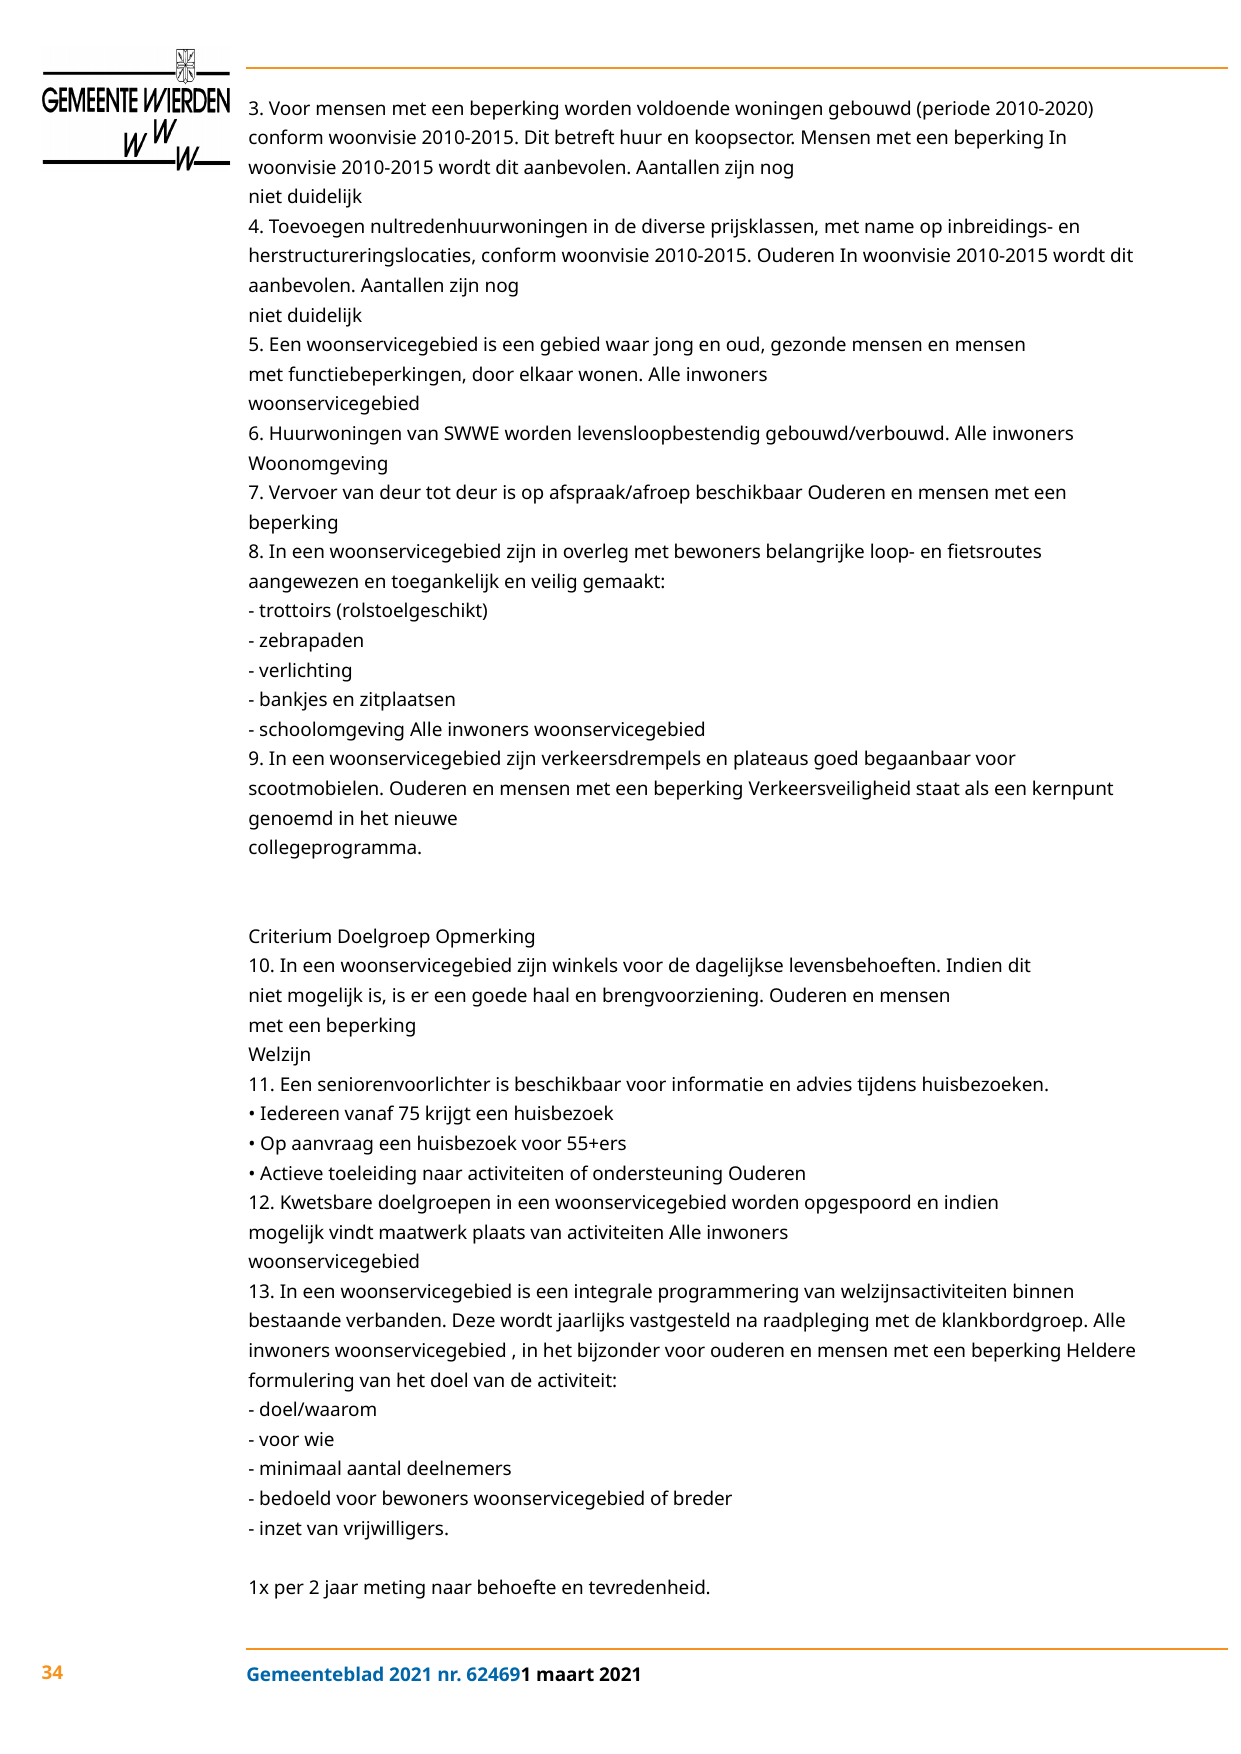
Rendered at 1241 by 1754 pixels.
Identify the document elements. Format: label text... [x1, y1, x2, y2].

text 5. Een woonservicegebied is een gebied waar jong en oud, gezonde mensen en mensen [248, 331, 1152, 357]
text - zebrapaden [248, 627, 1152, 653]
text woonservicegebied [248, 391, 1152, 416]
text collegeprogramma. [248, 834, 1152, 860]
text 3. Voor mensen met een beperking worden voldoende woningen gebouwd (periode 2010-2020) conform woonvisie 2010-2015. Dit betreft huur en koopsector. Mensen met een beperking In woonvisie 2010-2015 wordt dit aanbevolen. Aantallen zijn nog [248, 95, 1152, 180]
text - voor wie [248, 1426, 1152, 1452]
text mogelijk vindt maatwerk plaats van activiteiten Alle inwoners [248, 1219, 1152, 1245]
text 13. In een woonservicegebied is een integrale programmering van welzijnsactiviteiten binnen bestaande verbanden. Deze wordt jaarlijks vastgesteld na raadpleging met de klankbordgroep. Alle inwoners woonservicegebied , in het bijzonder voor ouderen en mensen met een beperking Heldere formulering van het doel van de activiteit: [248, 1278, 1152, 1393]
text 8. In een woonservicegebied zijn in overleg met bewoners belangrijke loop- en fietsroutes aangewezen en toegankelijk en veilig gemaakt: [248, 538, 1152, 594]
text 10. In een woonservicegebied zijn winkels voor de dagelijkse levensbehoeften. Indien dit [248, 953, 1152, 978]
text niet mogelijk is, is er een goede haal en brengvoorziening. Ouderen en mensen [248, 982, 1152, 1008]
text met functiebeperkingen, door elkaar wonen. Alle inwoners [248, 361, 1152, 387]
text Welzijn [248, 1041, 1152, 1067]
text Criterium Doelgroep Opmerking [248, 923, 1152, 949]
text niet duidelijk [248, 302, 1152, 328]
text 9. In een woonservicegebied zijn verkeersdrempels en plateaus goed begaanbaar voor scootmobielen. Ouderen en mensen met een beperking Verkeersveiligheid staat als een kernpunt genoemd in het nieuwe [248, 746, 1152, 831]
text - inzet van vrijwilligers. [248, 1515, 1152, 1541]
text niet duidelijk [248, 183, 1152, 209]
text • Actieve toeleiding naar activiteiten of ondersteuning Ouderen [248, 1160, 1152, 1186]
text met een beperking [248, 1012, 1152, 1038]
text 7. Vervoer van deur tot deur is op afspraak/afroep beschikbaar Ouderen en mensen met een beperking [248, 479, 1152, 535]
text - verlichting [248, 657, 1152, 683]
text - minimaal aantal deelnemers [248, 1456, 1152, 1481]
text - bedoeld voor bewoners woonservicegebied of breder [248, 1485, 1152, 1511]
text • Op aanvraag een huisbezoek voor 55+ers [248, 1130, 1152, 1156]
text 6. Huurwoningen van SWWE worden levensloopbestendig gebouwd/verbouwd. Alle inwoners [248, 420, 1152, 446]
text 12. Kwetsbare doelgroepen in een woonservicegebied worden opgespoord en indien [248, 1189, 1152, 1215]
text • Iedereen vanaf 75 krijgt een huisbezoek [248, 1101, 1152, 1126]
text - schoolomgeving Alle inwoners woonservicegebied [248, 716, 1152, 742]
text - doel/waarom [248, 1396, 1152, 1422]
text 4. Toevoegen nultredenhuurwoningen in de diverse prijsklassen, met name op inbreidings- en herstructureringslocaties, conform woonvisie 2010-2015. Ouderen In woonvisie 2010-2015 wordt dit aanbevolen. Aantallen zijn nog [248, 213, 1152, 298]
text 11. Een seniorenvoorlichter is beschikbaar voor informatie en advies tijdens huisbezoeken. [248, 1071, 1152, 1097]
text Woonomgeving [248, 450, 1152, 476]
text - bankjes en zitplaatsen [248, 686, 1152, 712]
picture [41, 47, 231, 172]
text 1x per 2 jaar meting naar behoefte en tevredenheid. [248, 1574, 1152, 1600]
text woonservicegebied [248, 1248, 1152, 1274]
text - trottoirs (rolstoelgeschikt) [248, 598, 1152, 623]
